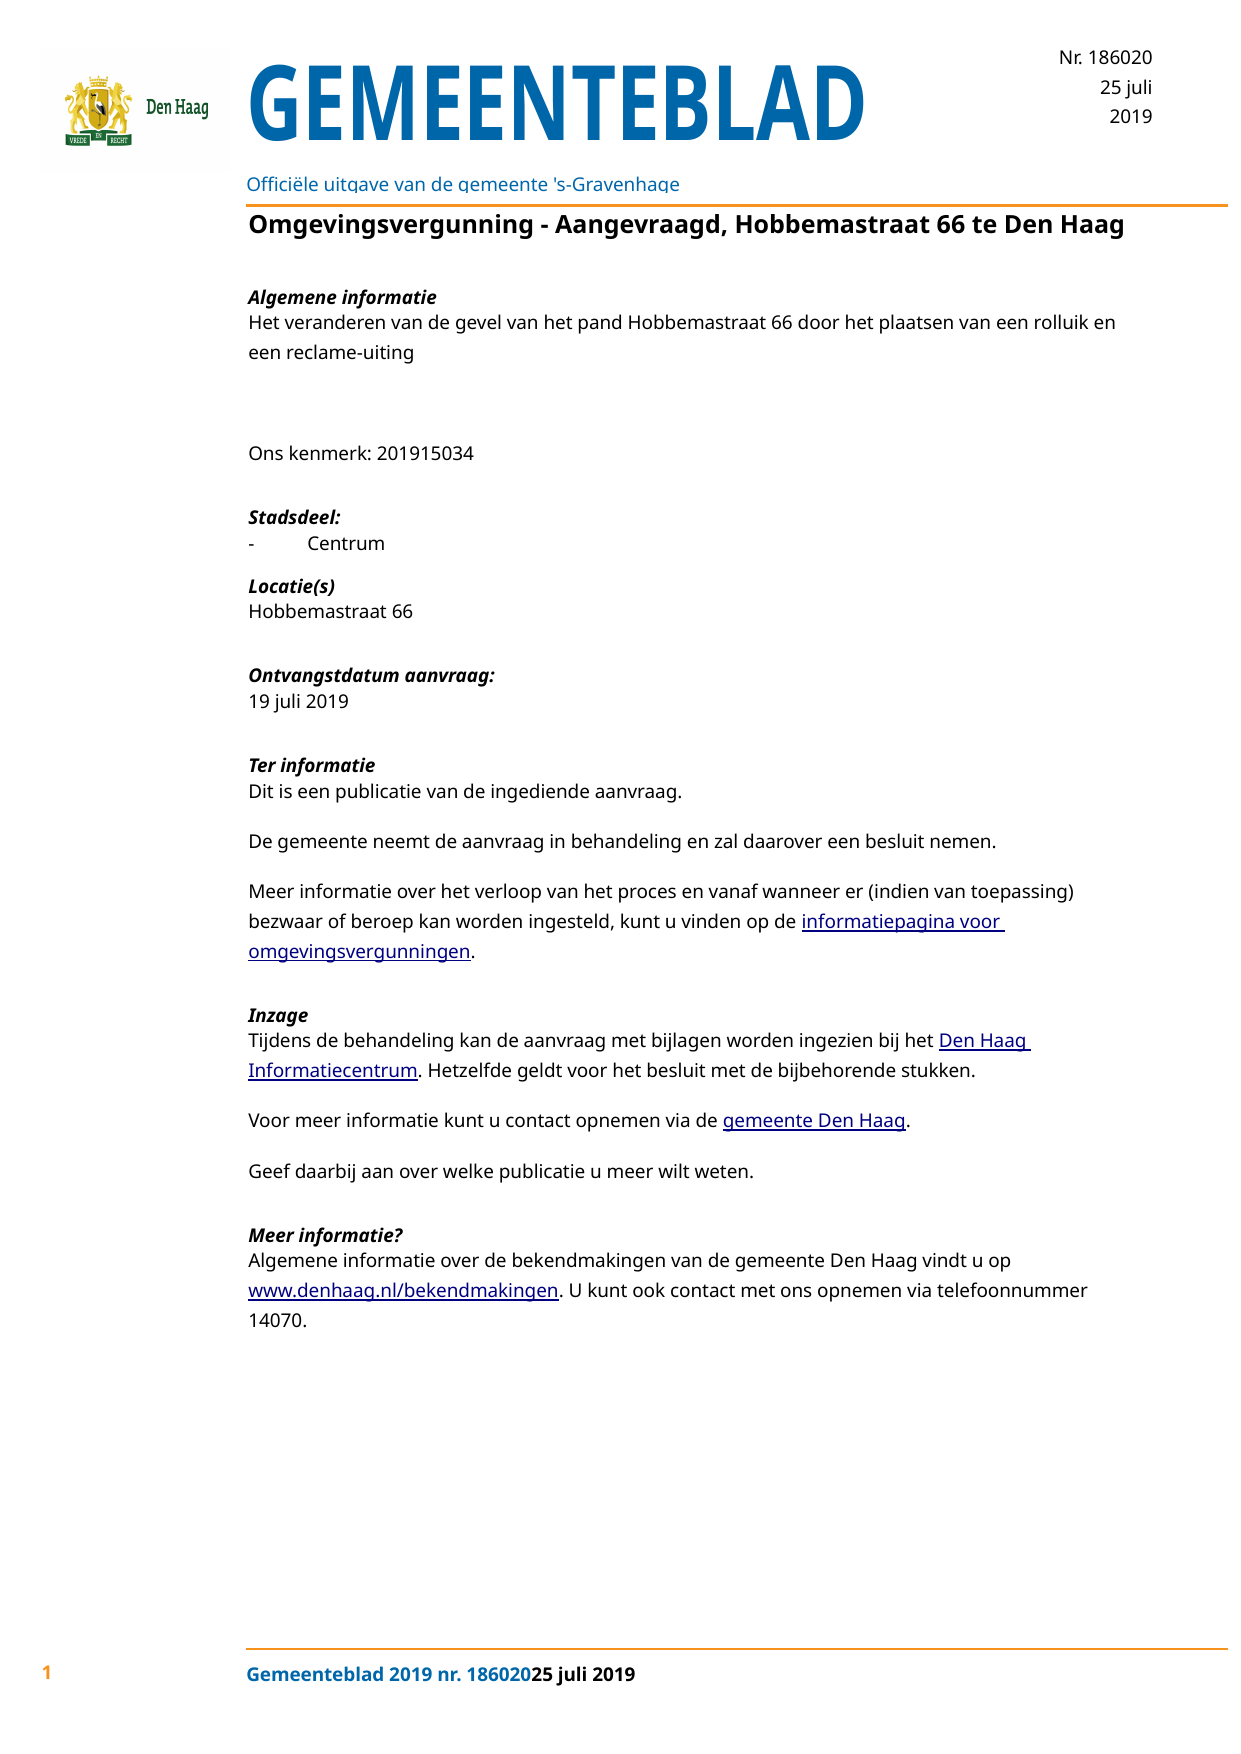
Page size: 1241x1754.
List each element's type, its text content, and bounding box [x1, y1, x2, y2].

picture [41, 47, 231, 172]
text Stadsdeel: [248, 504, 1152, 530]
text Omgevingsvergunning - Aangevraagd, Hobbemastraat 66 te Den Haag [248, 207, 1152, 241]
text Ter informatie [248, 752, 1152, 778]
text Locatie(s) [248, 573, 1152, 598]
text De gemeente neemt de aanvraag in behandeling en zal daarover een besluit nemen. [248, 828, 1152, 854]
text Inzage [248, 1002, 1152, 1028]
text 19 juli 2019 [248, 688, 1152, 714]
text Ons kenmerk: 201915034 [248, 440, 1152, 466]
text Meer informatie? [248, 1222, 1152, 1248]
text Geef daarbij aan over welke publicatie u meer wilt weten. [248, 1158, 1152, 1184]
text Algemene informatie [248, 284, 1152, 309]
text Het veranderen van de gevel van het pand Hobbemastraat 66 door het plaatsen van een rolluik en een reclame-uiting [248, 309, 1152, 365]
text Algemene informatie over de bekendmakingen van de gemeente Den Haag vindt u op www.denhaag.nl/bekendmakingen. U kunt ook contact met ons opnemen via telefoonnummer 14070. [248, 1248, 1152, 1333]
text Dit is een publicatie van de ingediende aanvraag. [248, 778, 1152, 804]
text Tijdens de behandeling kan de aanvraag met bijlagen worden ingezien bij het Den Haag Informatiecentrum. Hetzelfde geldt voor het besluit met de bijbehorende stukken. [248, 1028, 1152, 1083]
text Ontvangstdatum aanvraag: [248, 662, 1152, 688]
text Hobbemastraat 66 [248, 598, 1152, 624]
list Centrum [248, 530, 1152, 555]
text Voor meer informatie kunt u contact opnemen via de gemeente Den Haag. [248, 1108, 1152, 1133]
text Meer informatie over het verloop van het proces en vanaf wanneer er (indien van toepassing) bezwaar of beroep kan worden ingesteld, kunt u vinden op de informatiepagina voor omgevingsvergunningen. [248, 879, 1152, 964]
